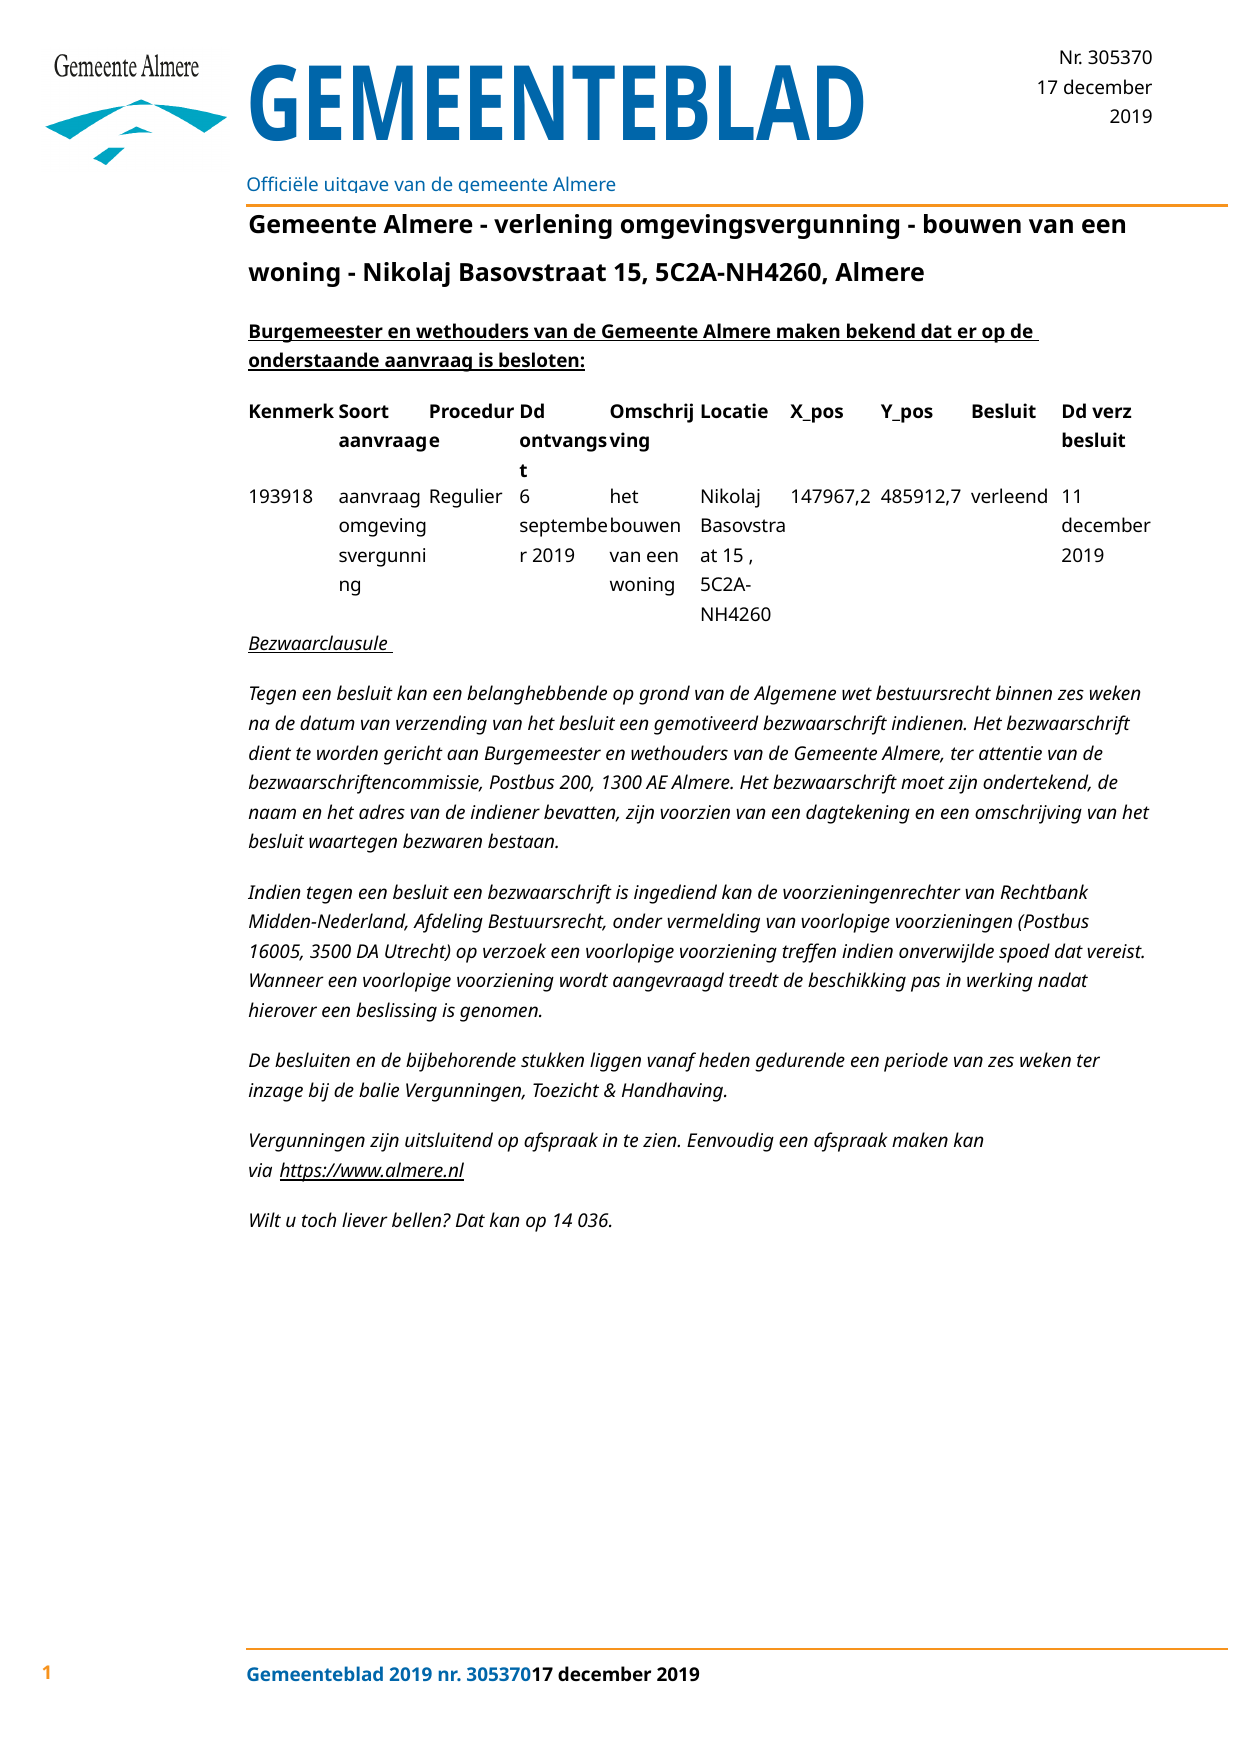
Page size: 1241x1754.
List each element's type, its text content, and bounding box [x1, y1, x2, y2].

table_header Dd ontvangst [519, 398, 609, 483]
table_header Soort aanvraag [338, 398, 429, 483]
table_cell 193918 [248, 483, 338, 627]
table_cell aanvraag omgevingsvergunning [338, 483, 429, 627]
table_header Dd verz besluit [1061, 398, 1152, 483]
table_header Besluit [971, 398, 1061, 483]
table_cell het bouwen van een woning [609, 483, 700, 627]
table_cell 147967,2 [790, 483, 881, 627]
table_header Procedure [429, 398, 519, 483]
table_cell verleend [971, 483, 1061, 627]
text De besluiten en de bijbehorende stukken liggen vanaf heden gedurende een periode van zes weken ter inzage bij de balie Vergunningen, Toezicht & Handhaving. [248, 1048, 1152, 1103]
text Gemeente Almere - verlening omgevingsvergunning - bouwen van een woning - Nikolaj Basovstraat 15, 5C2A-NH4260, Almere [248, 207, 1152, 288]
text Wilt u toch liever bellen? Dat kan op 14 036. [248, 1208, 1152, 1233]
table_header Locatie [700, 398, 790, 483]
table_cell 11 december 2019 [1061, 483, 1152, 627]
table_cell 485912,7 [881, 483, 971, 627]
table_cell Nikolaj Basovstraat 15 , 5C2A-NH4260 [700, 483, 790, 627]
table_cell Regulier [429, 483, 519, 627]
table_cell 6 september 2019 [519, 483, 609, 627]
table_header Omschrijving [609, 398, 700, 483]
text Burgemeester en wethouders van de Gemeente Almere maken bekend dat er op de onderstaande aanvraag is besloten: [248, 318, 1152, 373]
picture [41, 47, 231, 172]
table_header Kenmerk [248, 398, 338, 483]
text Bezwaarclausule [248, 630, 1152, 656]
table_header X_pos [790, 398, 881, 483]
text Tegen een besluit kan een belanghebbende op grond van de Algemene wet bestuursrecht binnen zes weken na de datum van verzending van het besluit een gemotiveerd bezwaarschrift indienen. Het bezwaarschrift dient te worden gericht aan Burgemeester en wethouders van de Gemeente Almere, ter attentie van de bezwaarschriftencommissie, Postbus 200, 1300 AE Almere. Het bezwaarschrift moet zijn ondertekend, de naam en het adres van de indiener bevatten, zijn voorzien van een dagtekening en een omschrijving van het besluit waartegen bezwaren bestaan. [248, 681, 1152, 854]
text Indien tegen een besluit een bezwaarschrift is ingediend kan de voorzieningenrechter van Rechtbank Midden-Nederland, Afdeling Bestuursrecht, onder vermelding van voorlopige voorzieningen (Postbus 16005, 3500 DA Utrecht) op verzoek een voorlopige voorziening treffen indien onverwijlde spoed dat vereist. Wanneer een voorlopige voorziening wordt aangevraagd treedt de beschikking pas in werking nadat hierover een beslissing is genomen. [248, 879, 1152, 1023]
table_header Y_pos [881, 398, 971, 483]
text Vergunningen zijn uitsluitend op afspraak in te zien. Eenvoudig een afspraak maken kan via https://www.almere.nl [248, 1128, 1152, 1183]
